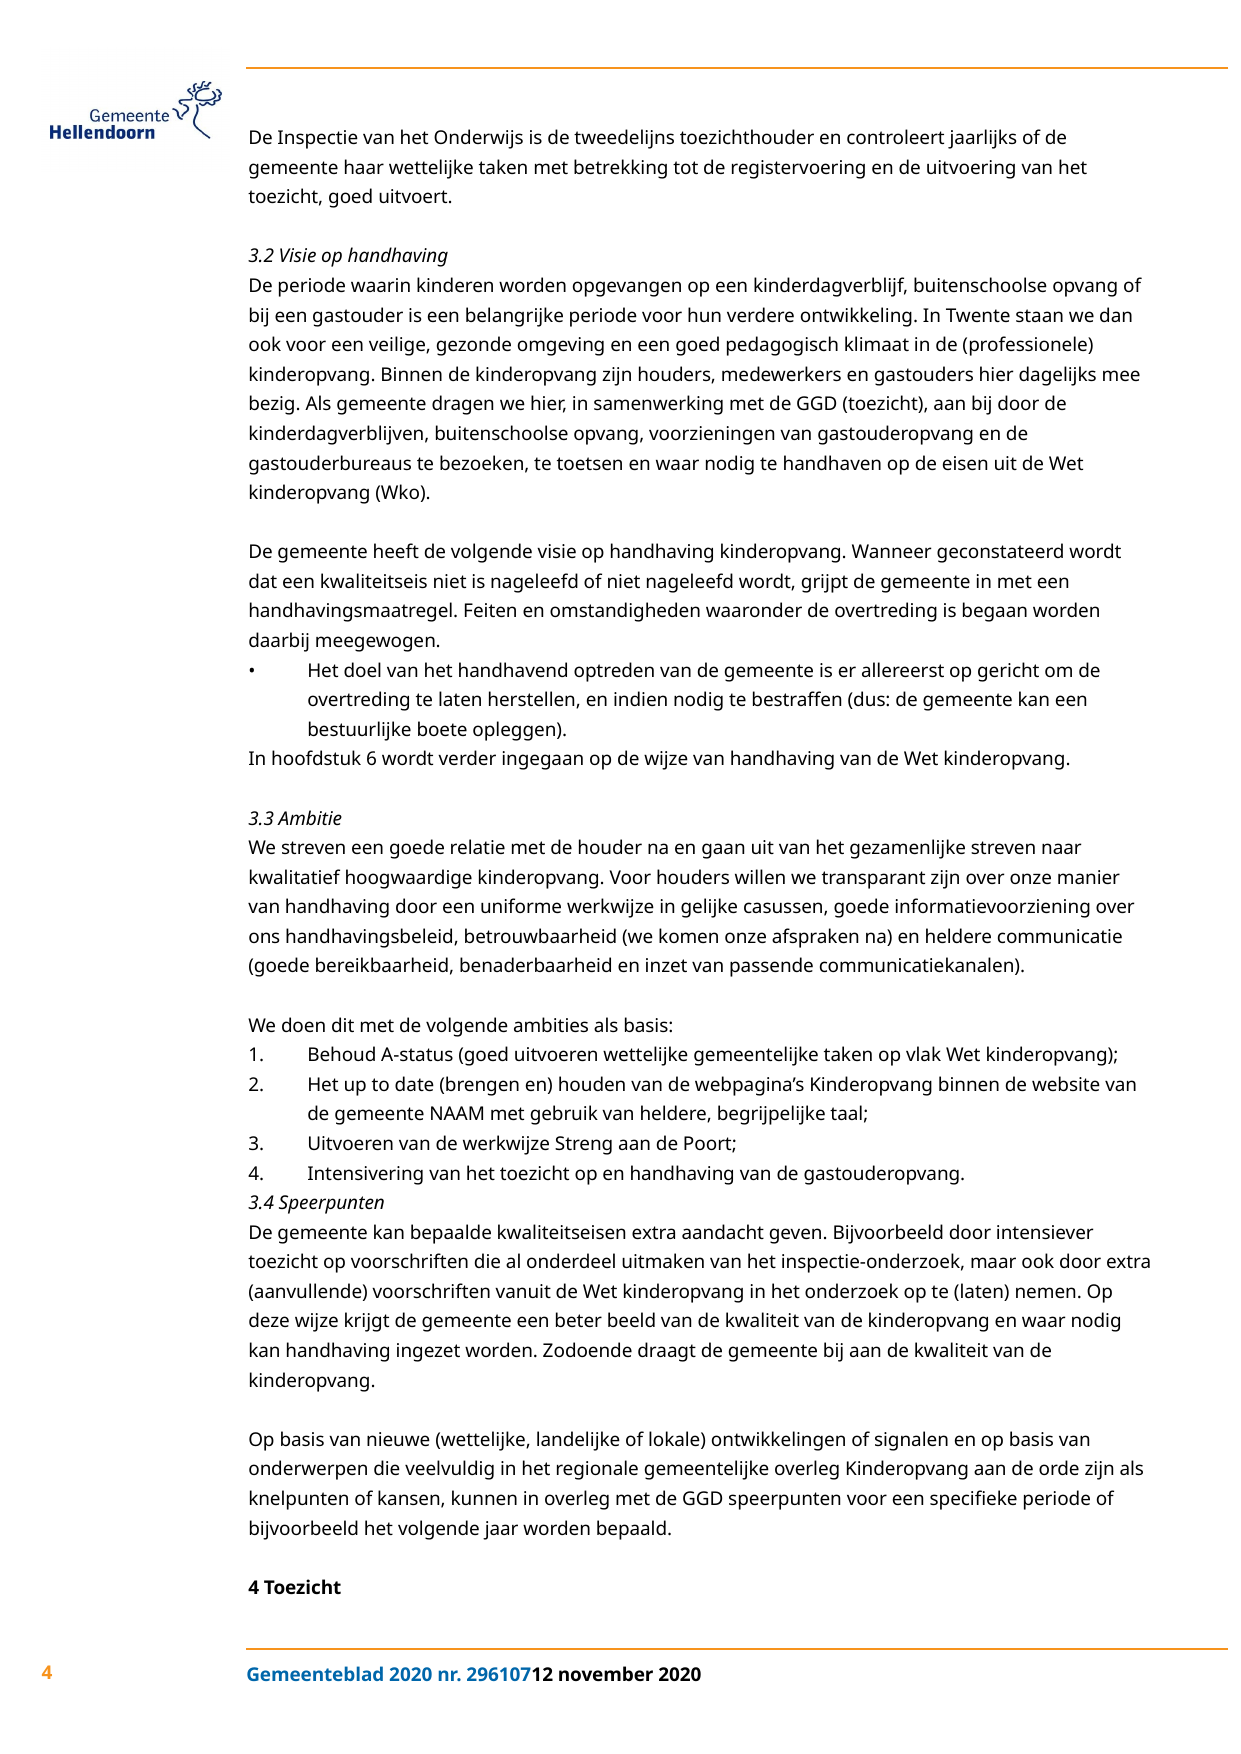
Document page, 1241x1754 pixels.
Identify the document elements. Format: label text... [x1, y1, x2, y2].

text 4 Toezicht [248, 1574, 1152, 1600]
list Uitvoeren van de werkwijze Streng aan de Poort; [248, 1130, 1152, 1156]
picture [41, 47, 231, 172]
text 3.2 Visie op handhaving [248, 243, 1152, 268]
list Het doel van het handhavend optreden van de gemeente is er allereerst op gericht om de overtreding te laten herstellen, en indien nodig te bestraffen (dus: de gemeente kan een bestuurlijke boete opleggen). [248, 657, 1152, 742]
text 3.3 Ambitie [248, 805, 1152, 831]
text De gemeente heeft de volgende visie op handhaving kinderopvang. Wanneer geconstateerd wordt dat een kwaliteitseis niet is nageleefd of niet nageleefd wordt, grijpt de gemeente in met een handhavingsmaatregel. Feiten en omstandigheden waaronder de overtreding is begaan worden daarbij meegewogen. [248, 538, 1152, 653]
list Het up to date (brengen en) houden van de webpagina’s Kinderopvang binnen de website van de gemeente NAAM met gebruik van heldere, begrijpelijke taal; [248, 1071, 1152, 1126]
text De periode waarin kinderen worden opgevangen op een kinderdagverblijf, buitenschoolse opvang of bij een gastouder is een belangrijke periode voor hun verdere ontwikkeling. In Twente staan we dan ook voor een veilige, gezonde omgeving en een goed pedagogisch klimaat in de (professionele) kinderopvang. Binnen de kinderopvang zijn houders, medewerkers en gastouders hier dagelijks mee bezig. Als gemeente dragen we hier, in samenwerking met de GGD (toezicht), aan bij door de kinderdagverblijven, buitenschoolse opvang, voorzieningen van gastouderopvang en de gastouderbureaus te bezoeken, te toetsen en waar nodig te handhaven op de eisen uit de Wet kinderopvang (Wko). [248, 272, 1152, 505]
list Intensivering van het toezicht op en handhaving van de gastouderopvang. [248, 1160, 1152, 1186]
text We doen dit met de volgende ambities als basis: [248, 1012, 1152, 1038]
list Behoud A-status (goed uitvoeren wettelijke gemeentelijke taken op vlak Wet kinderopvang); [248, 1041, 1152, 1067]
text 3.4 Speerpunten [248, 1189, 1152, 1215]
text De Inspectie van het Onderwijs is de tweedelijns toezichthouder en controleert jaarlijks of de gemeente haar wettelijke taken met betrekking tot de registervoering en de uitvoering van het toezicht, goed uitvoert. [248, 124, 1152, 209]
text We streven een goede relatie met de houder na en gaan uit van het gezamenlijke streven naar kwalitatief hoogwaardige kinderopvang. Voor houders willen we transparant zijn over onze manier van handhaving door een uniforme werkwijze in gelijke casussen, goede informatievoorziening over ons handhavingsbeleid, betrouwbaarheid (we komen onze afspraken na) en heldere communicatie (goede bereikbaarheid, benaderbaarheid en inzet van passende communicatiekanalen). [248, 834, 1152, 978]
text In hoofdstuk 6 wordt verder ingegaan op de wijze van handhaving van de Wet kinderopvang. [248, 746, 1152, 771]
text De gemeente kan bepaalde kwaliteitseisen extra aandacht geven. Bijvoorbeeld door intensiever toezicht op voorschriften die al onderdeel uitmaken van het inspectie-onderzoek, maar ook door extra (aanvullende) voorschriften vanuit de Wet kinderopvang in het onderzoek op te (laten) nemen. Op deze wijze krijgt de gemeente een beter beeld van de kwaliteit van de kinderopvang en waar nodig kan handhaving ingezet worden. Zodoende draagt de gemeente bij aan de kwaliteit van de kinderopvang. [248, 1219, 1152, 1393]
text Op basis van nieuwe (wettelijke, landelijke of lokale) ontwikkelingen of signalen en op basis van onderwerpen die veelvuldig in het regionale gemeentelijke overleg Kinderopvang aan de orde zijn als knelpunten of kansen, kunnen in overleg met de GGD speerpunten voor een specifieke periode of bijvoorbeeld het volgende jaar worden bepaald. [248, 1426, 1152, 1541]
